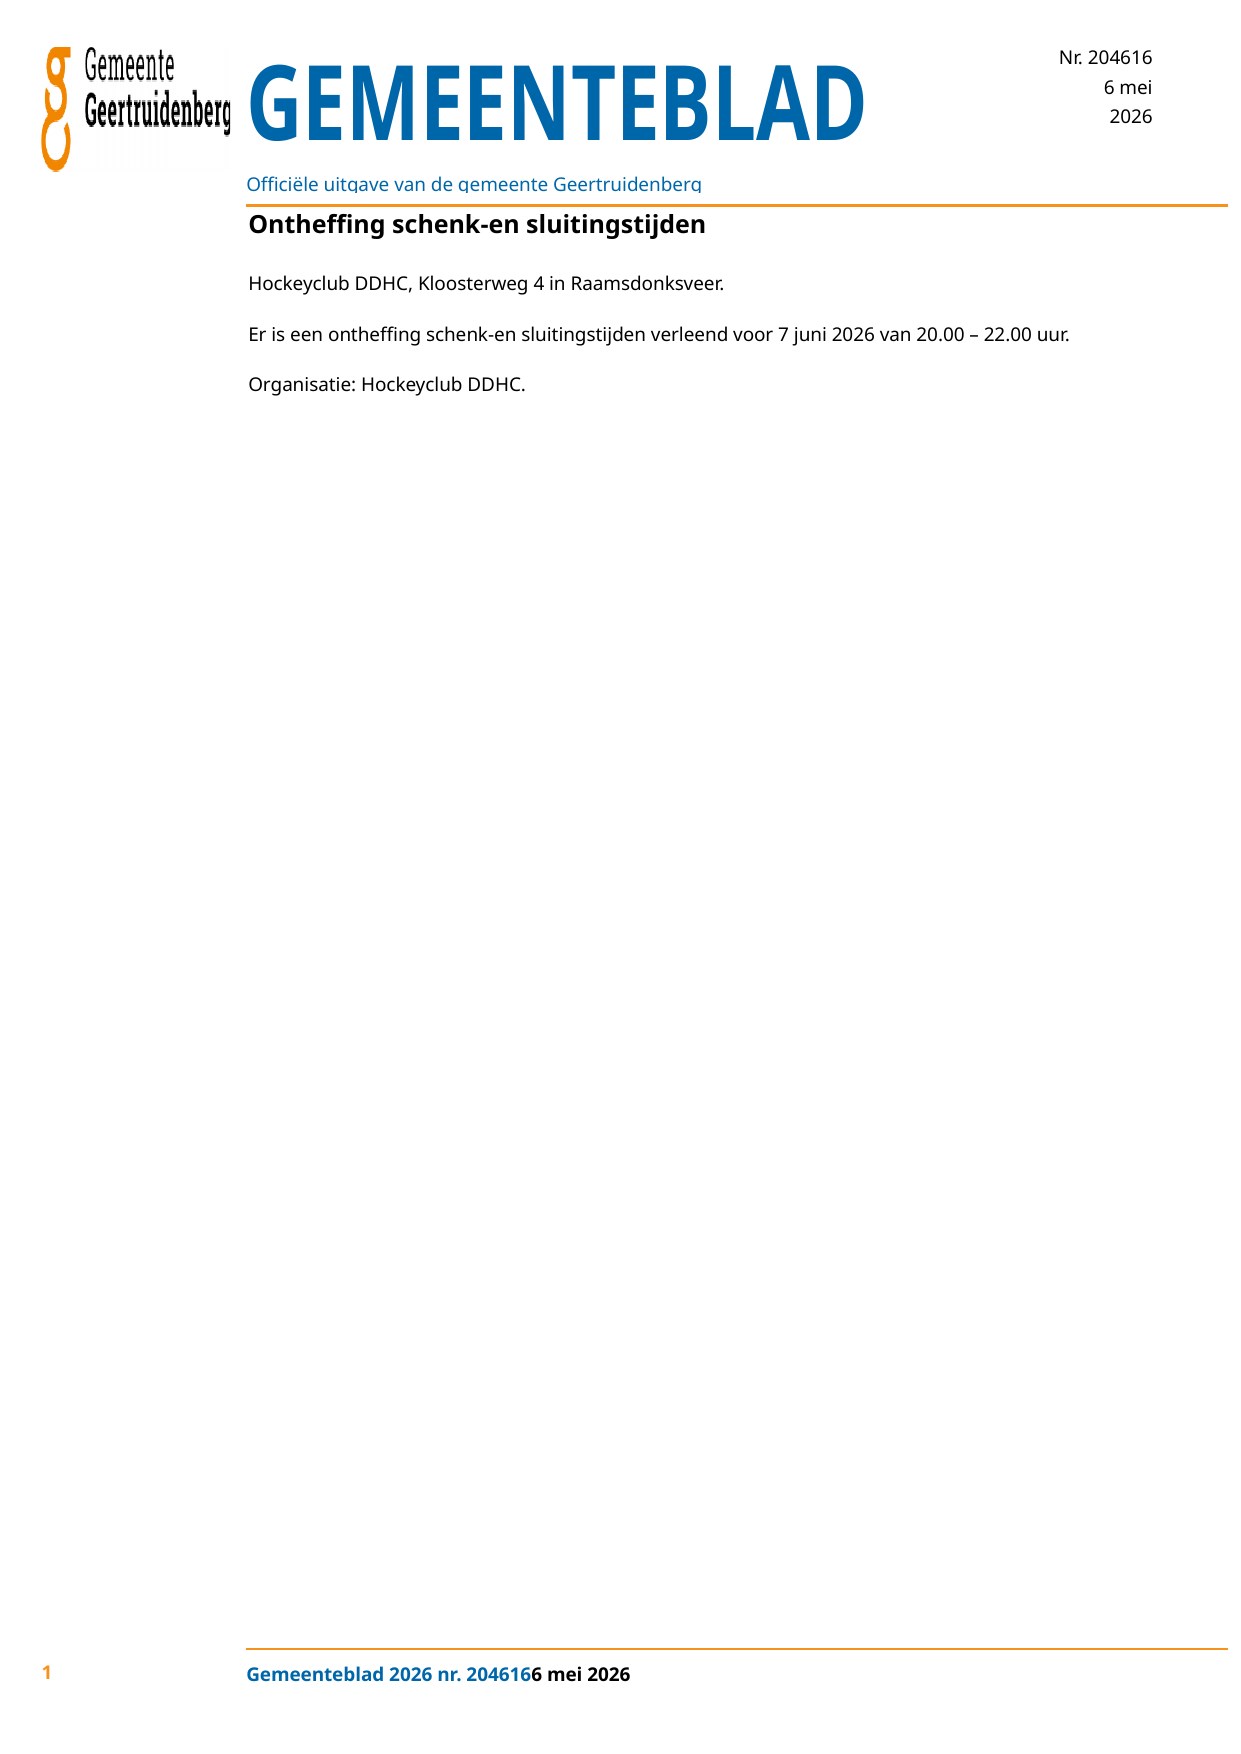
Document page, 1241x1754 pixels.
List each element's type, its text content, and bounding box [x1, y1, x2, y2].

text Er is een ontheffing schenk-en sluitingstijden verleend voor 7 juni 2026 van 20.00 – 22.00 uur. [248, 321, 1152, 346]
text Hockeyclub DDHC, Kloosterweg 4 in Raamsdonksveer. [248, 270, 1152, 296]
text Ontheffing schenk-en sluitingstijden [248, 207, 1152, 241]
text Organisatie: Hockeyclub DDHC. [248, 371, 1152, 397]
picture [41, 47, 231, 172]
